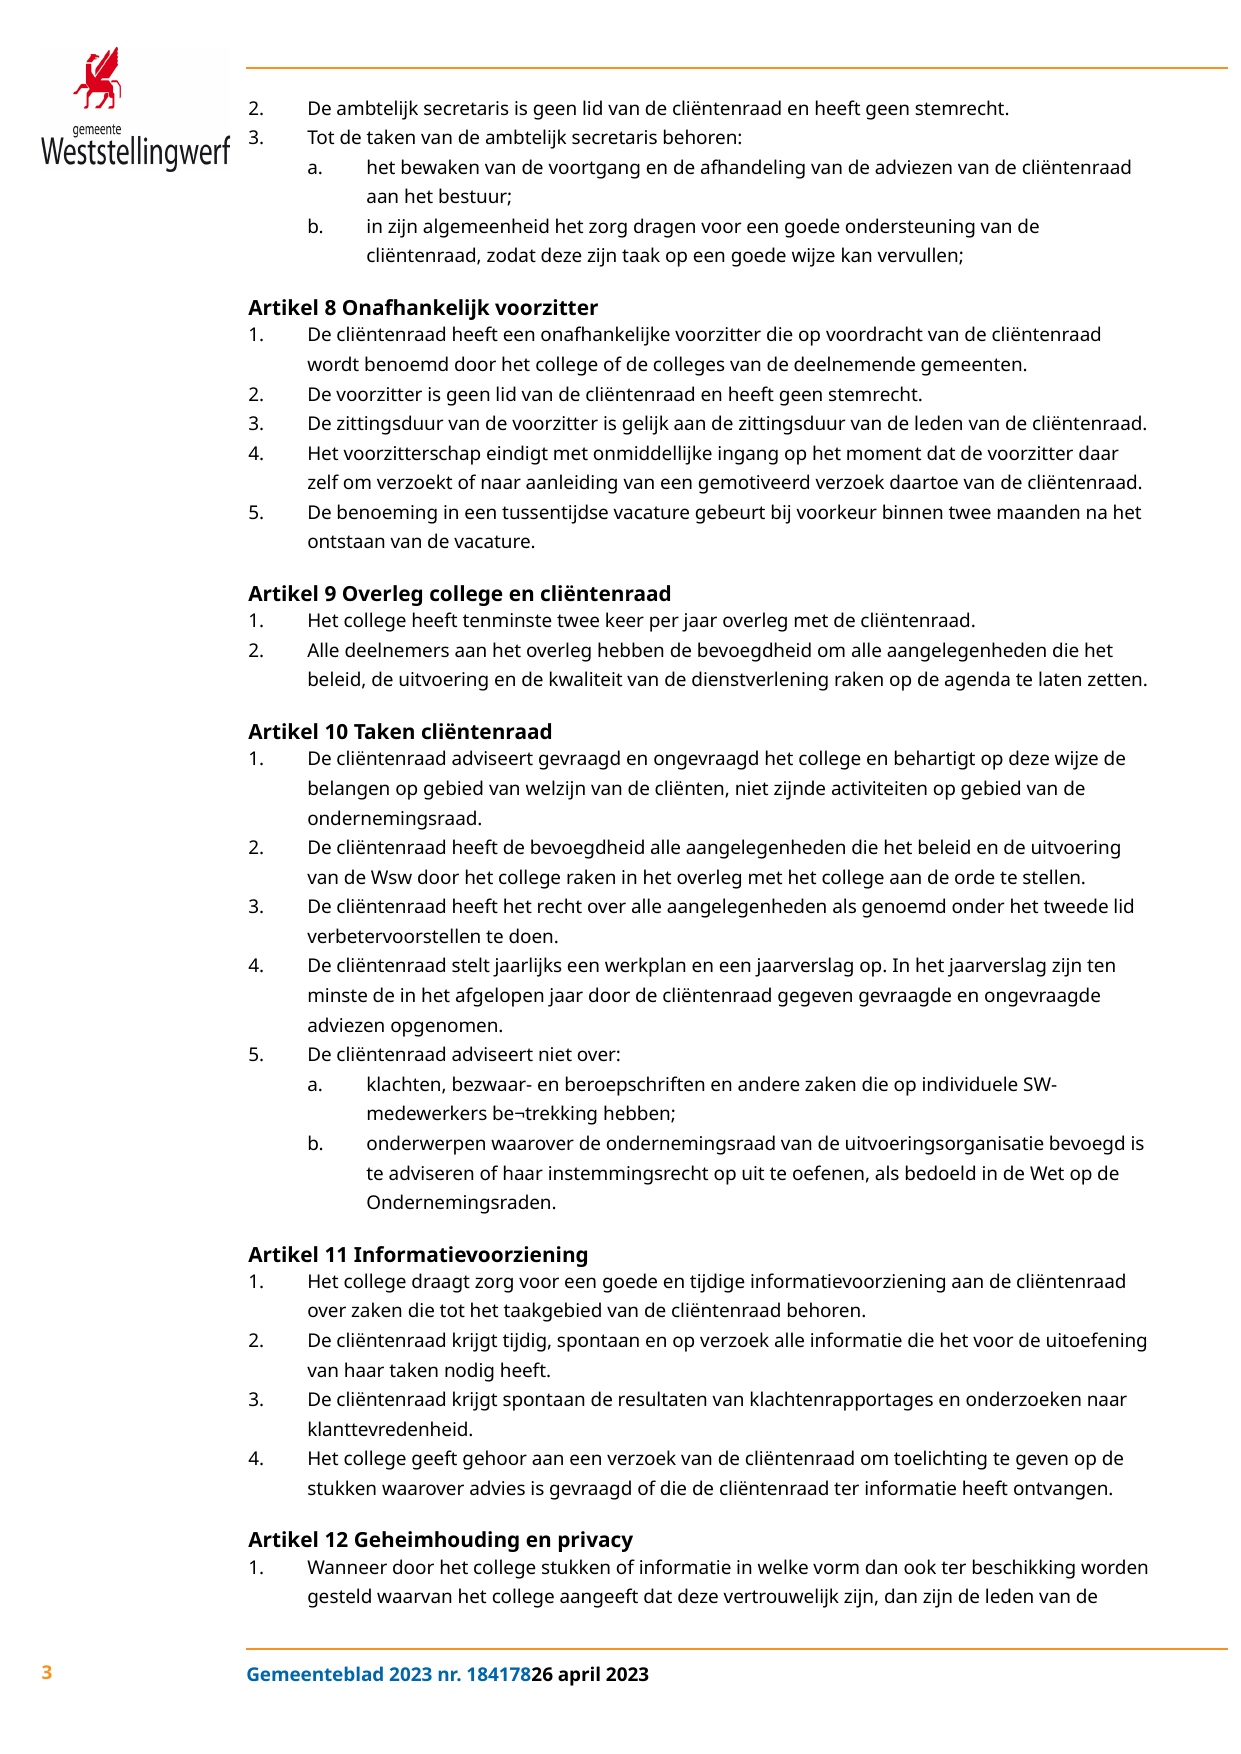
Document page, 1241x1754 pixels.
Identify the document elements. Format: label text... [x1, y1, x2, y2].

list De cliëntenraad heeft het recht over alle aangelegenheden als genoemd onder het tweede lid verbetervoorstellen te doen. [248, 893, 1152, 949]
text Artikel 8 Onafhankelijk voorzitter [248, 293, 1152, 322]
list Wanneer door het college stukken of informatie in welke vorm dan ook ter beschikking worden gesteld waarvan het college aangeeft dat deze vertrouwelijk zijn, dan zijn de leden van de [248, 1554, 1152, 1609]
text Artikel 12 Geheimhouding en privacy [248, 1526, 1152, 1554]
list De voorzitter is geen lid van de cliëntenraad en heeft geen stemrecht. [248, 381, 1152, 406]
list De cliëntenraad krijgt tijdig, spontaan en op verzoek alle informatie die het voor de uitoefening van haar taken nodig heeft. [248, 1327, 1152, 1383]
list Tot de taken van de ambtelijk secretaris behoren: [248, 124, 1152, 150]
list De cliëntenraad adviseert gevraagd en ongevraagd het college en behartigt op deze wijze de belangen op gebied van welzijn van de cliënten, niet zijnde activiteiten op gebied van de ondernemingsraad. [248, 746, 1152, 830]
list De cliëntenraad heeft de bevoegdheid alle aangelegenheden die het beleid en de uitvoering van de Wsw door het college raken in het overleg met het college aan de orde te stellen. [248, 834, 1152, 889]
list Alle deelnemers aan het overleg hebben de bevoegdheid om alle aangelegenheden die het beleid, de uitvoering en de kwaliteit van de dienstverlening raken op de agenda te laten zetten. [248, 637, 1152, 692]
text Artikel 9 Overleg college en cliëntenraad [248, 579, 1152, 607]
text Artikel 11 Informatievoorziening [248, 1240, 1152, 1268]
list Het college heeft tenminste twee keer per jaar overleg met de cliëntenraad. [248, 607, 1152, 633]
list De zittingsduur van de voorzitter is gelijk aan de zittingsduur van de leden van de cliëntenraad. [248, 410, 1152, 436]
list De benoeming in een tussentijdse vacature gebeurt bij voorkeur binnen twee maanden na het ontstaan van de vacature. [248, 499, 1152, 554]
list De cliëntenraad heeft een onafhankelijke voorzitter die op voordracht van de cliëntenraad wordt benoemd door het college of de colleges van de deelnemende gemeenten. [248, 322, 1152, 377]
list Het college geeft gehoor aan een verzoek van de cliëntenraad om toelichting te geven op de stukken waarover advies is gevraagd of die de cliëntenraad ter informatie heeft ontvangen. [248, 1446, 1152, 1501]
picture [41, 47, 231, 172]
list De ambtelijk secretaris is geen lid van de cliëntenraad en heeft geen stemrecht. [248, 95, 1152, 121]
list De cliëntenraad adviseert niet over: [248, 1041, 1152, 1067]
list in zijn algemeenheid het zorg dragen voor een goede ondersteuning van de cliëntenraad, zodat deze zijn taak op een goede wijze kan vervullen; [307, 213, 1152, 268]
list Het voorzitterschap eindigt met onmiddellijke ingang op het moment dat de voorzitter daar zelf om verzoekt of naar aanleiding van een gemotiveerd verzoek daartoe van de cliëntenraad. [248, 440, 1152, 495]
list Het college draagt zorg voor een goede en tijdige informatievoorziening aan de cliëntenraad over zaken die tot het taakgebied van de cliëntenraad behoren. [248, 1268, 1152, 1323]
list klachten, bezwaar- en beroepschriften en andere zaken die op individuele SW-medewerkers be¬trekking hebben; [307, 1071, 1152, 1126]
list De cliëntenraad krijgt spontaan de resultaten van klachtenrapportages en onderzoeken naar klanttevredenheid. [248, 1386, 1152, 1442]
list De cliëntenraad stelt jaarlijks een werkplan en een jaarverslag op. In het jaarverslag zijn ten minste de in het afgelopen jaar door de cliëntenraad gegeven gevraagde en ongevraagde adviezen opgenomen. [248, 953, 1152, 1037]
text Artikel 10 Taken cliëntenraad [248, 717, 1152, 746]
list onderwerpen waarover de ondernemingsraad van de uitvoeringsorganisatie bevoegd is te adviseren of haar instemmingsrecht op uit te oefenen, als bedoeld in de Wet op de Ondernemingsraden. [307, 1130, 1152, 1215]
list het bewaken van de voortgang en de afhandeling van de adviezen van de cliëntenraad aan het bestuur; [307, 154, 1152, 209]
